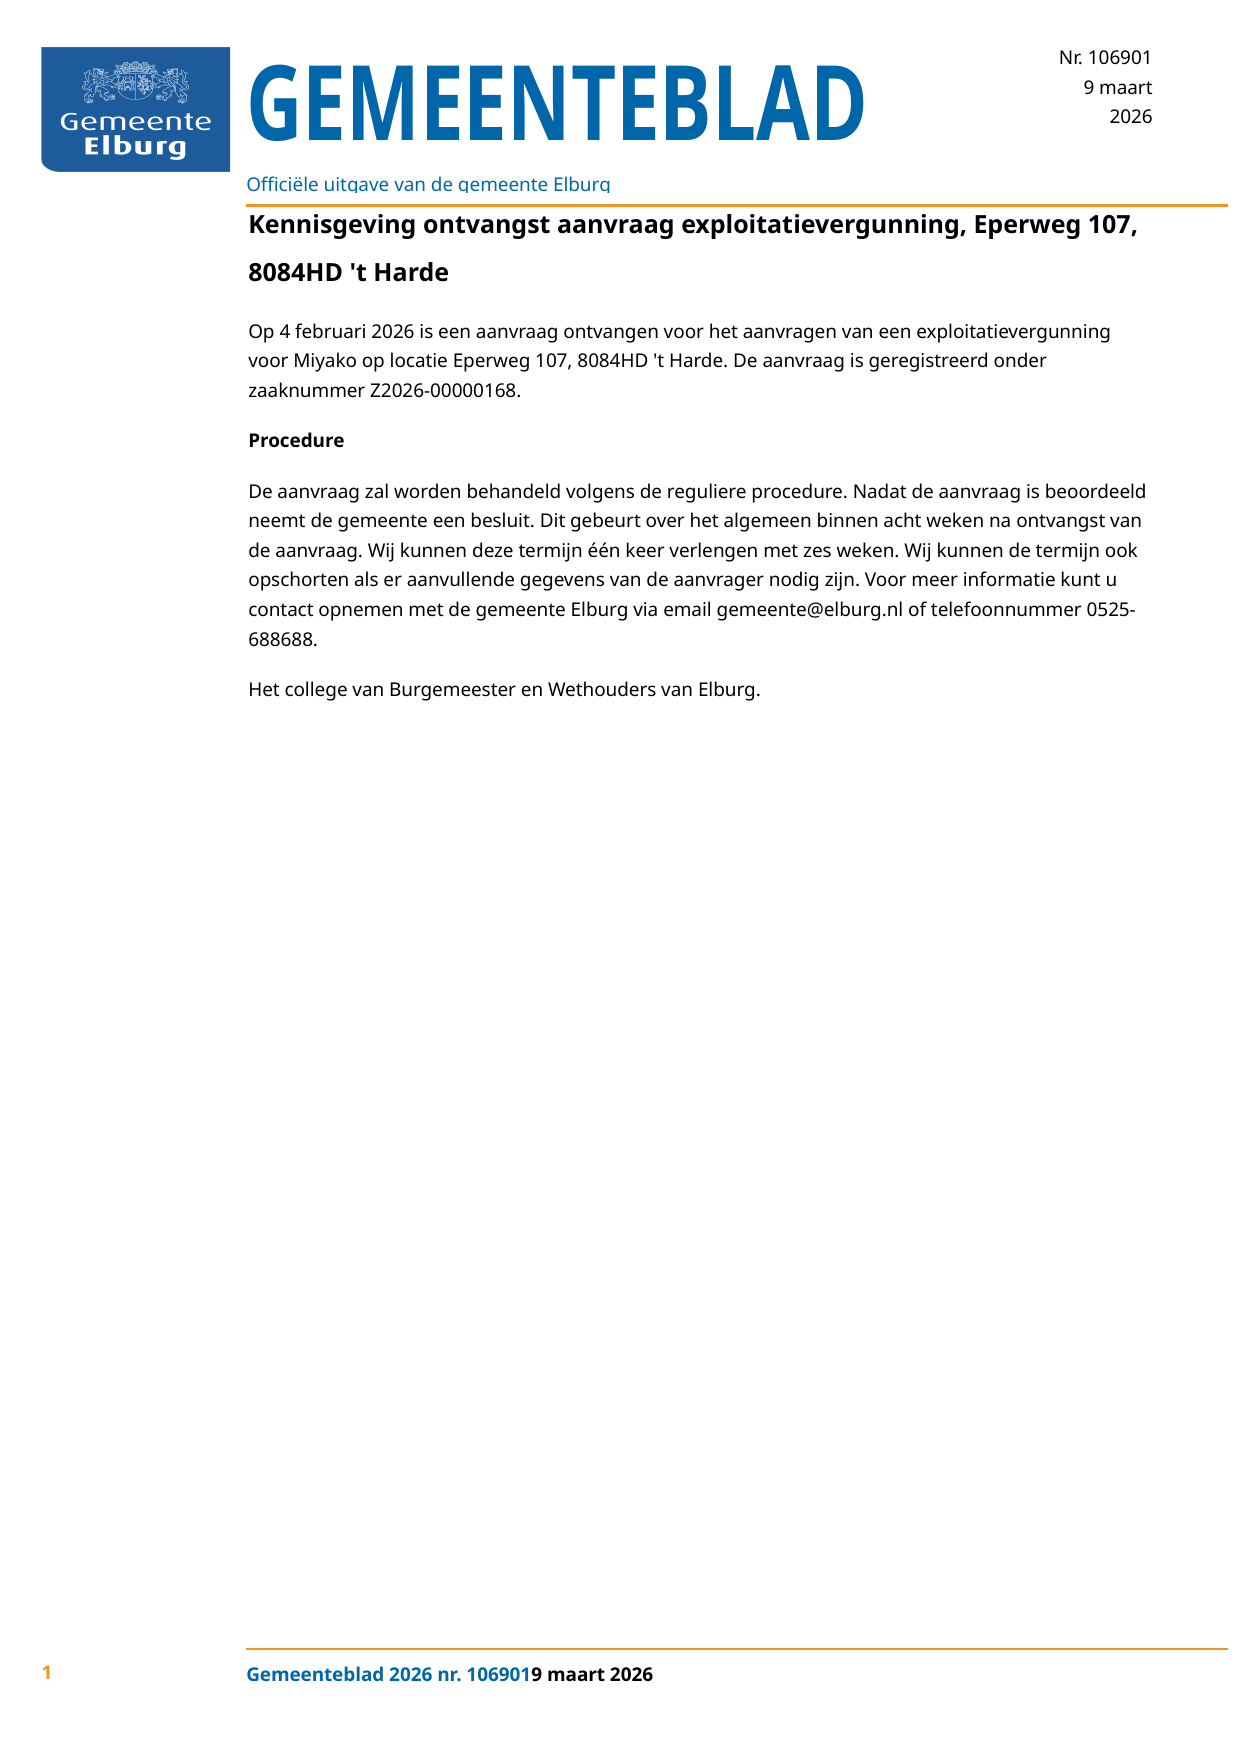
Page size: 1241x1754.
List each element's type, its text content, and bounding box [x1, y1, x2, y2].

text Op 4 februari 2026 is een aanvraag ontvangen voor het aanvragen van een exploitatievergunning voor Miyako op locatie Eperweg 107, 8084HD 't Harde. De aanvraag is geregistreerd onder zaaknummer Z2026-00000168. [248, 318, 1152, 403]
text Procedure [248, 427, 1152, 453]
text De aanvraag zal worden behandeld volgens de reguliere procedure. Nadat de aanvraag is beoordeeld neemt de gemeente een besluit. Dit gebeurt over het algemeen binnen acht weken na ontvangst van de aanvraag. Wij kunnen deze termijn één keer verlengen met zes weken. Wij kunnen de termijn ook opschorten als er aanvullende gegevens van de aanvrager nodig zijn. Voor meer informatie kunt u contact opnemen met de gemeente Elburg via email gemeente@elburg.nl of telefoonnummer 0525-688688. [248, 478, 1152, 652]
text Kennisgeving ontvangst aanvraag exploitatievergunning, Eperweg 107, 8084HD 't Harde [248, 207, 1152, 288]
picture [41, 47, 231, 172]
text Het college van Burgemeester en Wethouders van Elburg. [248, 676, 1152, 702]
